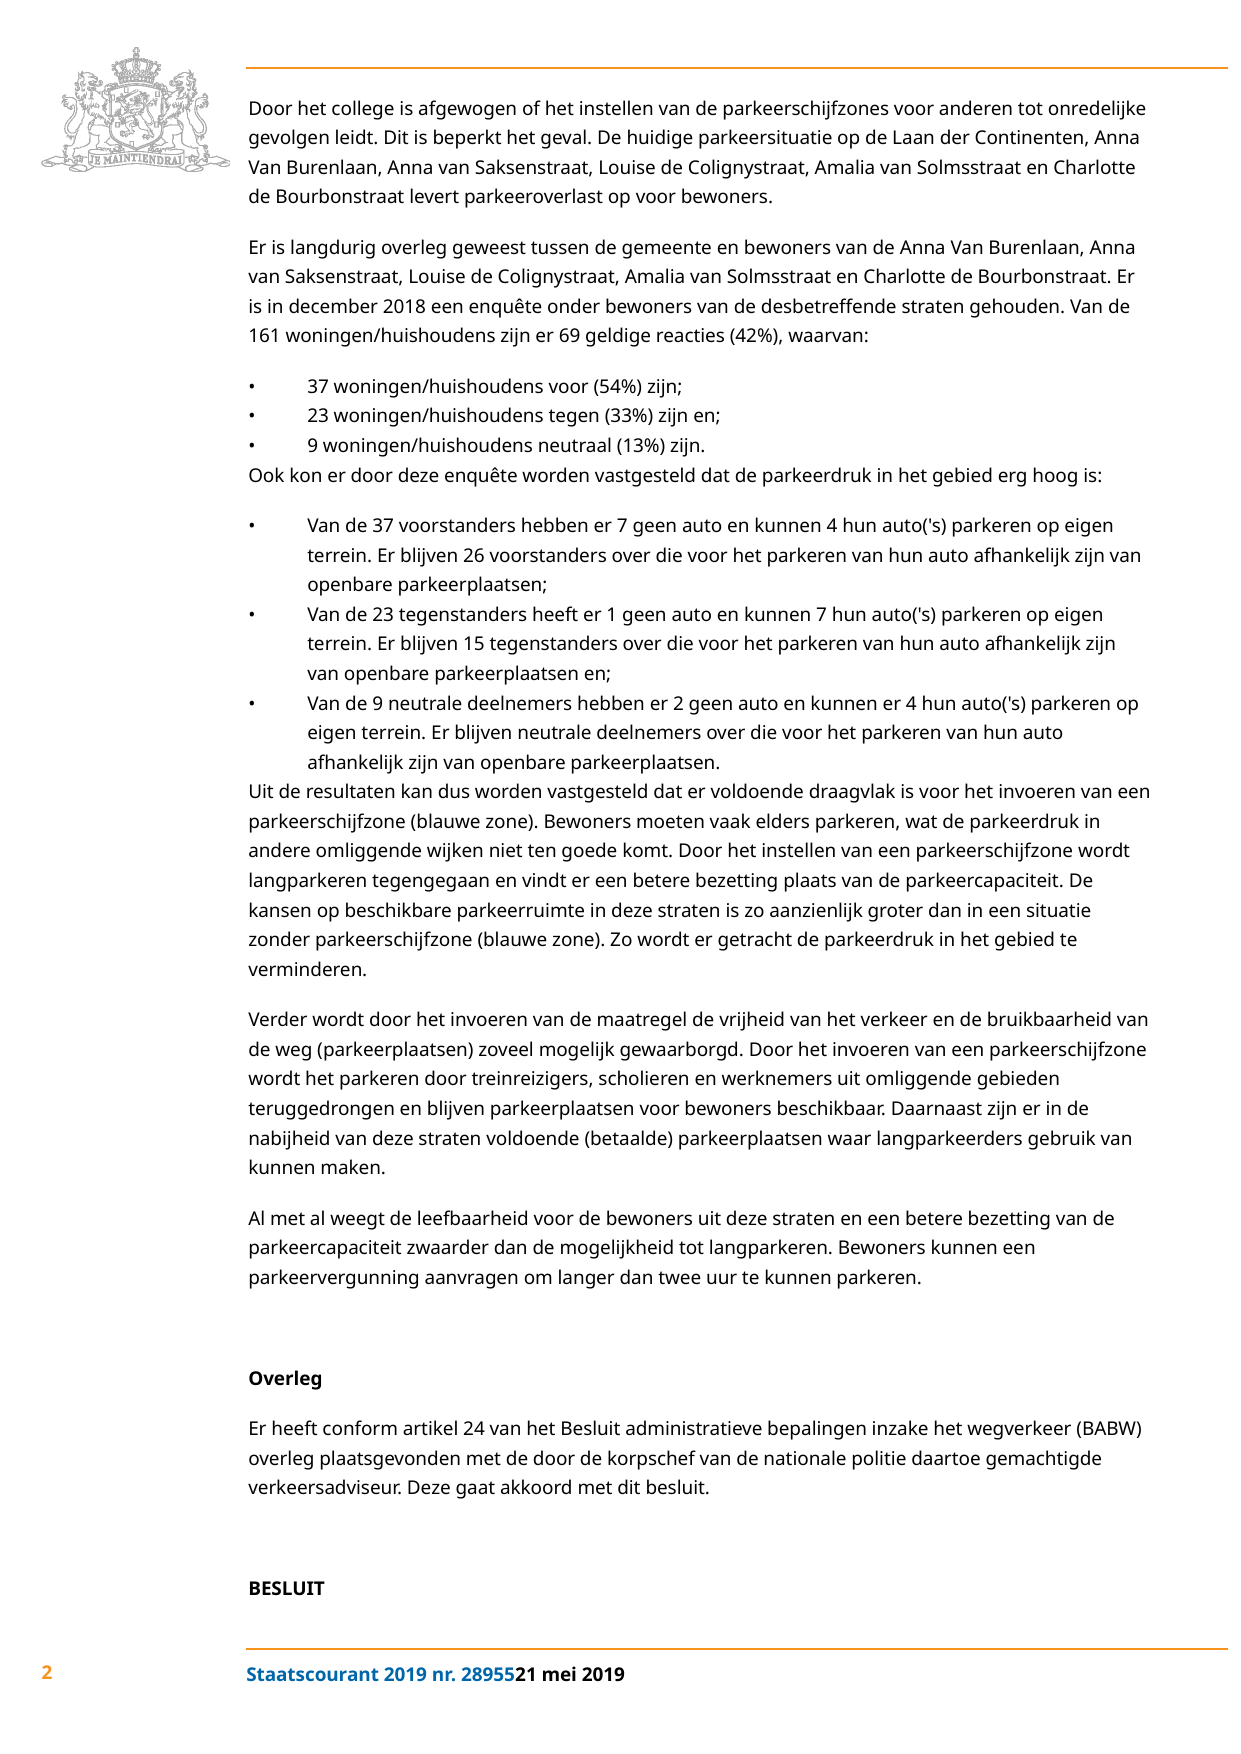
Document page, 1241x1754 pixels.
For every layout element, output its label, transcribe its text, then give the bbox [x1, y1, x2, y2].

list 9 woningen/huishoudens neutraal (13%) zijn. [248, 432, 1152, 458]
text Ook kon er door deze enquête worden vastgesteld dat de parkeerdruk in het gebied erg hoog is: [248, 462, 1152, 488]
text Al met al weegt de leefbaarheid voor de bewoners uit deze straten en een betere bezetting van de parkeercapaciteit zwaarder dan de mogelijkheid tot langparkeren. Bewoners kunnen een parkeervergunning aanvragen om langer dan twee uur te kunnen parkeren. [248, 1205, 1152, 1290]
text Er heeft conform artikel 24 van het Besluit administratieve bepalingen inzake het wegverkeer (BABW) overleg plaatsgevonden met de door de korpschef van de nationale politie daartoe gemachtigde verkeersadviseur. Deze gaat akkoord met dit besluit. [248, 1415, 1152, 1500]
text Overleg [248, 1365, 1152, 1391]
text Uit de resultaten kan dus worden vastgesteld dat er voldoende draagvlak is voor het invoeren van een parkeerschijfzone (blauwe zone). Bewoners moeten vaak elders parkeren, wat de parkeerdruk in andere omliggende wijken niet ten goede komt. Door het instellen van een parkeerschijfzone wordt langparkeren tegengegaan en vindt er een betere bezetting plaats van de parkeercapaciteit. De kansen op beschikbare parkeerruimte in deze straten is zo aanzienlijk groter dan in een situatie zonder parkeerschijfzone (blauwe zone). Zo wordt er getracht de parkeerdruk in het gebied te verminderen. [248, 778, 1152, 982]
text Door het college is afgewogen of het instellen van de parkeerschijfzones voor anderen tot onredelijke gevolgen leidt. Dit is beperkt het geval. De huidige parkeersituatie op de Laan der Continenten, Anna Van Burenlaan, Anna van Saksenstraat, Louise de Colignystraat, Amalia van Solmsstraat en Charlotte de Bourbonstraat levert parkeeroverlast op voor bewoners. [248, 95, 1152, 209]
text Verder wordt door het invoeren van de maatregel de vrijheid van het verkeer en de bruikbaarheid van de weg (parkeerplaatsen) zoveel mogelijk gewaarborgd. Door het invoeren van een parkeerschijfzone wordt het parkeren door treinreizigers, scholieren en werknemers uit omliggende gebieden teruggedrongen en blijven parkeerplaatsen voor bewoners beschikbaar. Daarnaast zijn er in de nabijheid van deze straten voldoende (betaalde) parkeerplaatsen waar langparkeerders gebruik van kunnen maken. [248, 1006, 1152, 1180]
list Van de 9 neutrale deelnemers hebben er 2 geen auto en kunnen er 4 hun auto('s) parkeren op eigen terrein. Er blijven neutrale deelnemers over die voor het parkeren van hun auto afhankelijk zijn van openbare parkeerplaatsen. [248, 690, 1152, 775]
picture [41, 47, 231, 172]
list 37 woningen/huishoudens voor (54%) zijn; [248, 373, 1152, 399]
list 23 woningen/huishoudens tegen (33%) zijn en; [248, 403, 1152, 428]
list Van de 23 tegenstanders heeft er 1 geen auto en kunnen 7 hun auto('s) parkeren op eigen terrein. Er blijven 15 tegenstanders over die voor het parkeren van hun auto afhankelijk zijn van openbare parkeerplaatsen en; [248, 601, 1152, 686]
text BESLUIT [248, 1575, 1152, 1601]
text Er is langdurig overleg geweest tussen de gemeente en bewoners van de Anna Van Burenlaan, Anna van Saksenstraat, Louise de Colignystraat, Amalia van Solmsstraat en Charlotte de Bourbonstraat. Er is in december 2018 een enquête onder bewoners van de desbetreffende straten gehouden. Van de 161 woningen/huishoudens zijn er 69 geldige reacties (42%), waarvan: [248, 234, 1152, 348]
list Van de 37 voorstanders hebben er 7 geen auto en kunnen 4 hun auto('s) parkeren op eigen terrein. Er blijven 26 voorstanders over die voor het parkeren van hun auto afhankelijk zijn van openbare parkeerplaatsen; [248, 512, 1152, 597]
